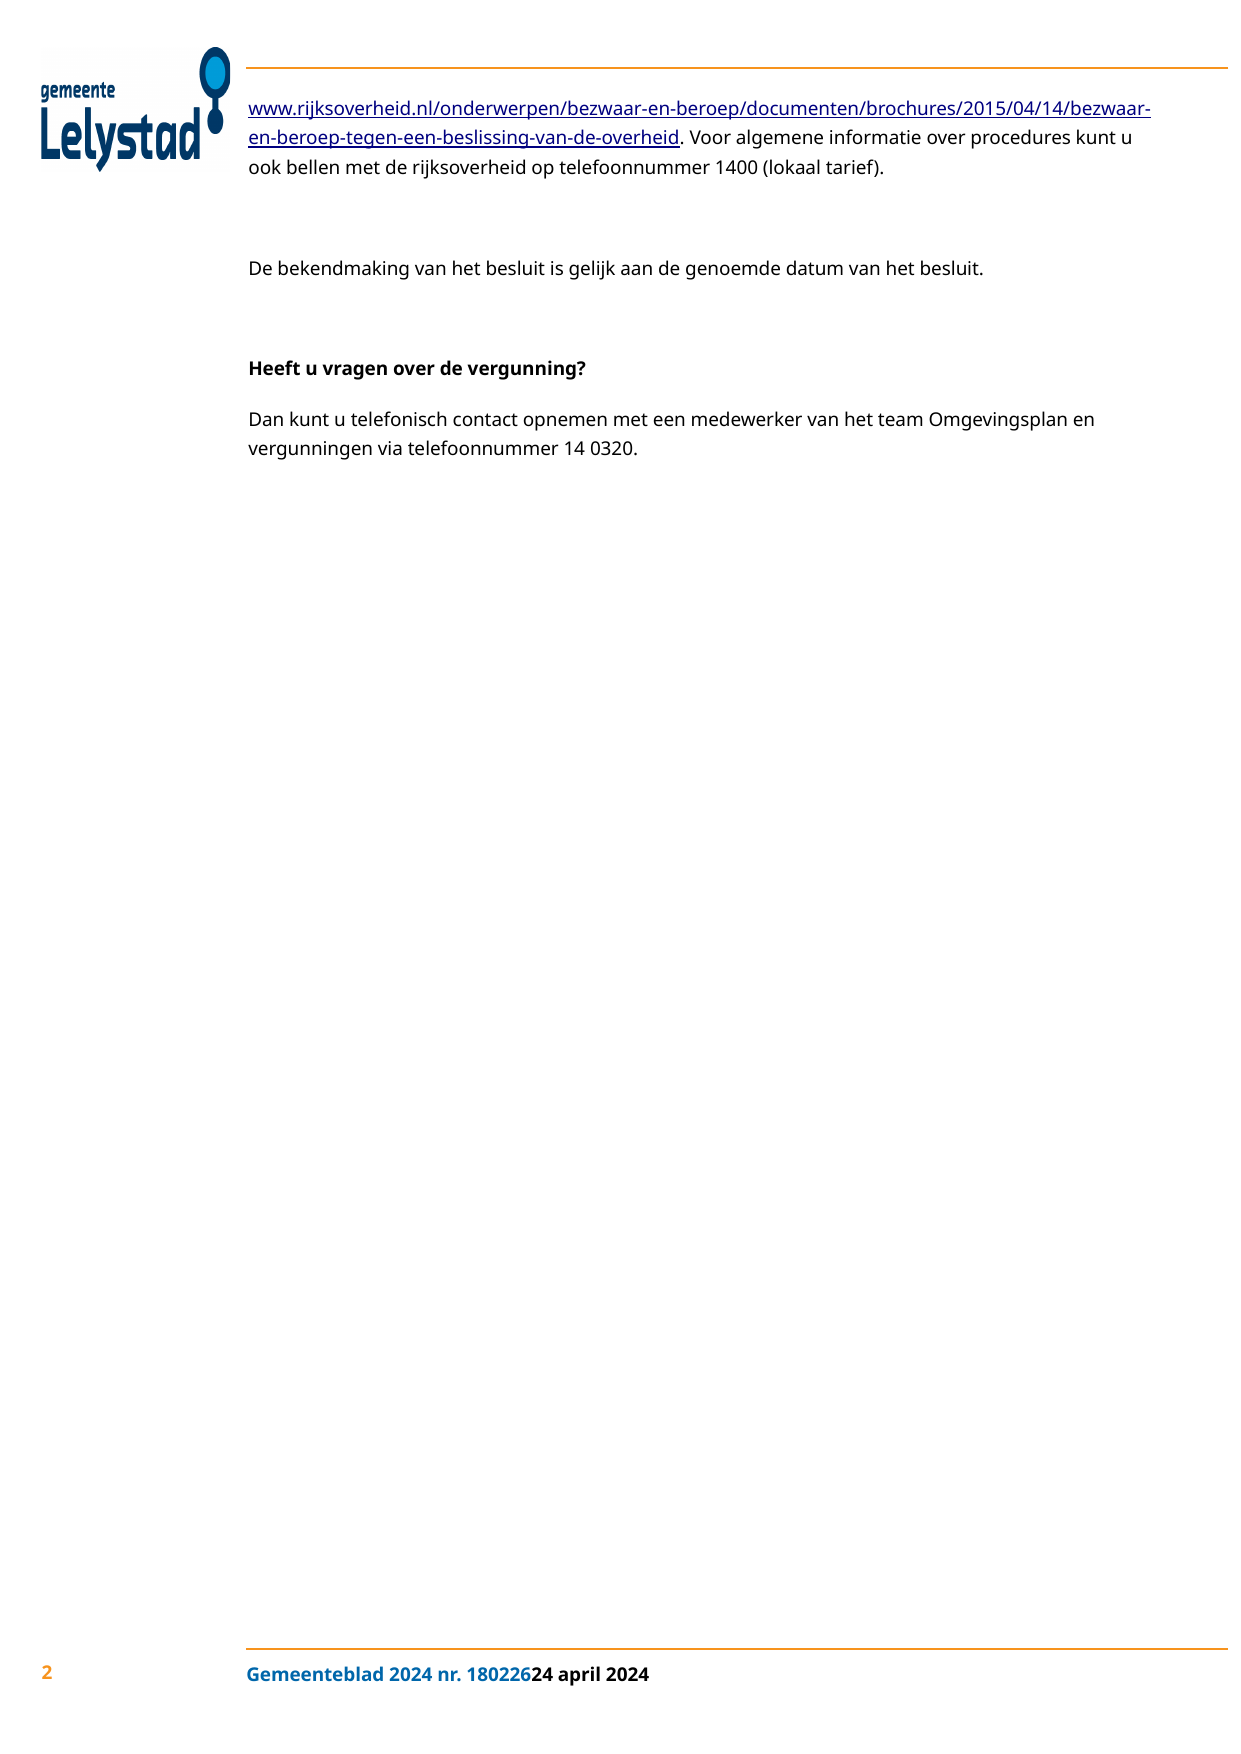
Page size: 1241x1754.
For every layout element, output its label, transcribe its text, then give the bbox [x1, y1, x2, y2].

text De bekendmaking van het besluit is gelijk aan de genoemde datum van het besluit. [248, 255, 1152, 281]
picture [41, 47, 231, 172]
text www.rijksoverheid.nl/onderwerpen/bezwaar-en-beroep/documenten/brochures/2015/04/14/bezwaar-en-beroep-tegen-een-beslissing-van-de-overheid. Voor algemene informatie over procedures kunt u ook bellen met de rijksoverheid op telefoonnummer 1400 (lokaal tarief). [248, 95, 1152, 180]
text Heeft u vragen over de vergunning? [248, 356, 1152, 381]
text Dan kunt u telefonisch contact opnemen met een medewerker van het team Omgevingsplan en vergunningen via telefoonnummer 14 0320. [248, 406, 1152, 461]
